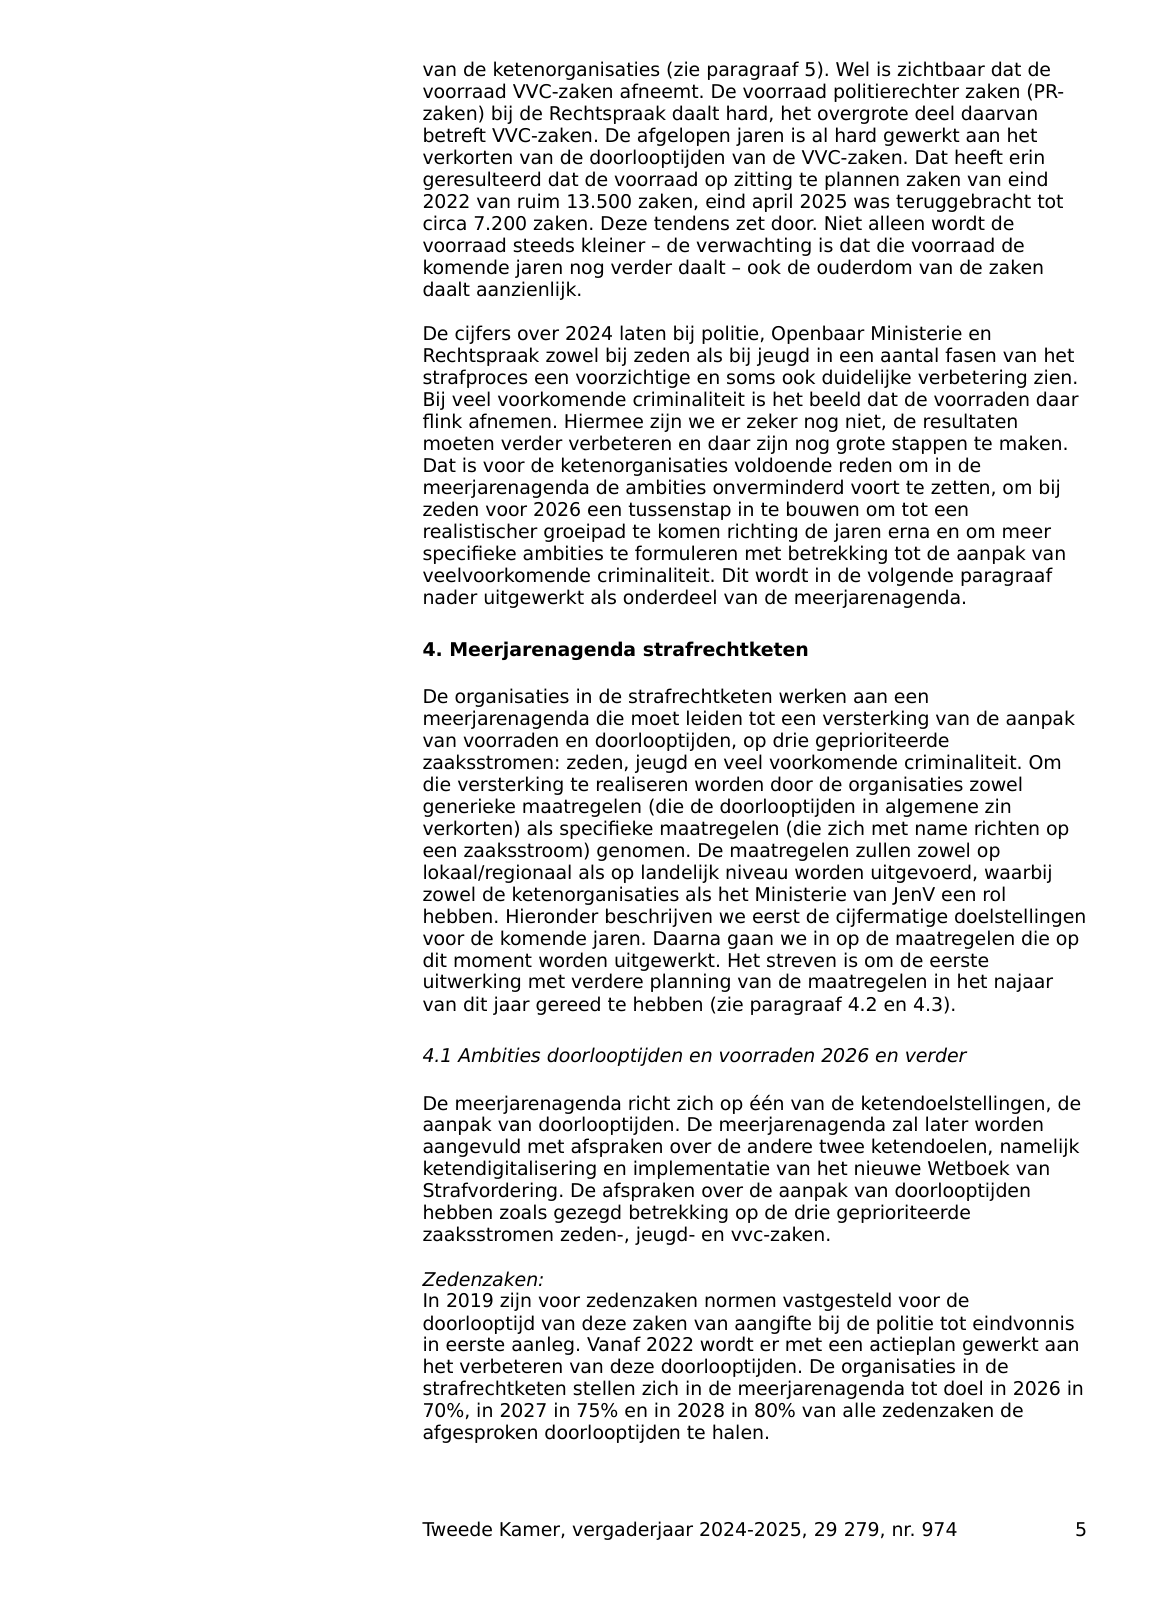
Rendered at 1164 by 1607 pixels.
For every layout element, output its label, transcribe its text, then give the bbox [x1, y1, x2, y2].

text De cijfers over 2024 laten bij politie, Openbaar Ministerie en Rechtspraak zowel bij zeden als bij jeugd in een aantal fasen van het strafproces een voorzichtige en soms ook duidelijke verbetering zien. Bij veel voorkomende criminaliteit is het beeld dat de voorraden daar flink afnemen. Hiermee zijn we er zeker nog niet, de resultaten moeten verder verbeteren en daar zijn nog grote stappen te maken. Dat is voor de ketenorganisaties voldoende reden om in de meerjarenagenda de ambities onverminderd voort te zetten, om bij zeden voor 2026 een tussenstap in te bouwen om tot een realistischer groeipad te komen richting de jaren erna en om meer specifieke ambities te formuleren met betrekking tot de aanpak van veelvoorkomende criminaliteit. Dit wordt in de volgende paragraaf nader uitgewerkt als onderdeel van de meerjarenagenda. [422, 323, 1087, 609]
text De meerjarenagenda richt zich op één van de ketendoelstellingen, de aanpak van doorlooptijden. De meerjarenagenda zal later worden aangevuld met afspraken over de andere twee ketendoelen, namelijk ketendigitalisering en implementatie van het nieuwe Wetboek van Strafvordering. De afspraken over de aanpak van doorlooptijden hebben zoals gezegd betrekking op de drie geprioriteerde zaaksstromen zeden-, jeugd- en vvc-zaken. [422, 1092, 1087, 1246]
subtitle 4.1 Ambities doorlooptijden en voorraden 2026 en verder [422, 1045, 1087, 1067]
text Zedenzaken: [422, 1268, 1087, 1290]
text In 2019 zijn voor zedenzaken normen vastgesteld voor de doorlooptijd van deze zaken van aangifte bij de politie tot eindvonnis in eerste aanleg. Vanaf 2022 wordt er met een actieplan gewerkt aan het verbeteren van deze doorlooptijden. De organisaties in de strafrechtketen stellen zich in de meerjarenagenda tot doel in 2026 in 70%, in 2027 in 75% en in 2028 in 80% van alle zedenzaken de afgesproken doorlooptijden te halen. [422, 1290, 1087, 1444]
text De organisaties in de strafrechtketen werken aan een meerjarenagenda die moet leiden tot een versterking van de aanpak van voorraden en doorlooptijden, op drie geprioriteerde zaaksstromen: zeden, jeugd en veel voorkomende criminaliteit. Om die versterking te realiseren worden door de organisaties zowel generieke maatregelen (die de doorlooptijden in algemene zin verkorten) als specifieke maatregelen (die zich met name richten op een zaaksstroom) genomen. De maatregelen zullen zowel op lokaal/regionaal als op landelijk niveau worden uitgevoerd, waarbij zowel de ketenorganisaties als het Ministerie van JenV een rol hebben. Hieronder beschrijven we eerst de cijfermatige doelstellingen voor de komende jaren. Daarna gaan we in op de maatregelen die op dit moment worden uitgewerkt. Het streven is om de eerste uitwerking met verdere planning van de maatregelen in het najaar van dit jaar gereed te hebben (zie paragraaf 4.2 en 4.3). [422, 686, 1087, 1015]
text van de ketenorganisaties (zie paragraaf 5). Wel is zichtbaar dat de voorraad VVC-zaken afneemt. De voorraad politierechter zaken (PR-zaken) bij de Rechtspraak daalt hard, het overgrote deel daarvan betreft VVC-zaken. De afgelopen jaren is al hard gewerkt aan het verkorten van de doorlooptijden van de VVC-zaken. Dat heeft erin geresulteerd dat de voorraad op zitting te plannen zaken van eind 2022 van ruim 13.500 zaken, eind april 2025 was teruggebracht tot circa 7.200 zaken. Deze tendens zet door. Niet alleen wordt de voorraad steeds kleiner – de verwachting is dat die voorraad de komende jaren nog verder daalt – ook de ouderdom van de zaken daalt aanzienlijk. [422, 59, 1087, 301]
subtitle 4. Meerjarenagenda strafrechtketen [422, 639, 1087, 661]
